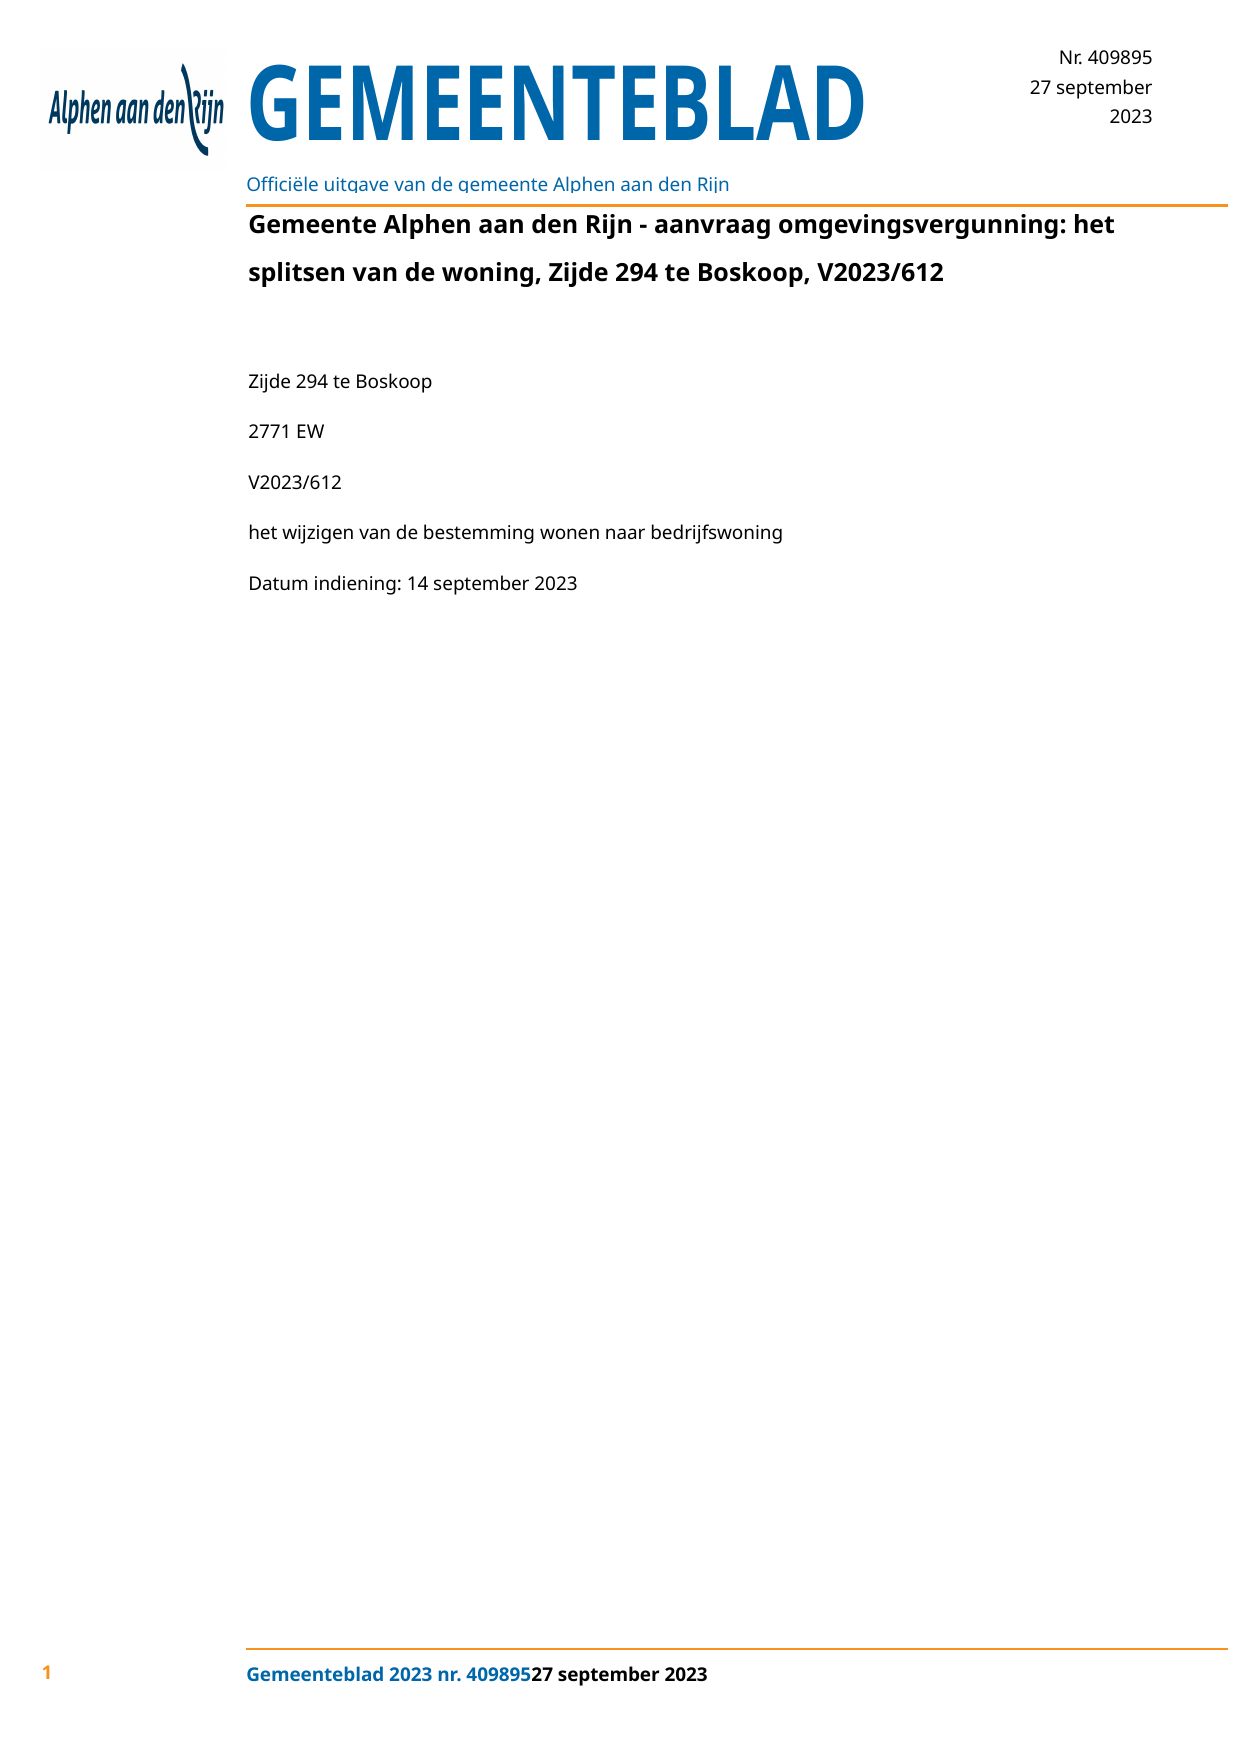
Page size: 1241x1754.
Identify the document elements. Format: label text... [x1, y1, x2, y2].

text Zijde 294 te Boskoop [248, 368, 1152, 394]
text Gemeente Alphen aan den Rijn - aanvraag omgevingsvergunning: het splitsen van de woning, Zijde 294 te Boskoop, V2023/612 [248, 207, 1152, 288]
picture [41, 47, 231, 172]
text het wijzigen van de bestemming wonen naar bedrijfswoning [248, 519, 1152, 545]
text Datum indiening: 14 september 2023 [248, 570, 1152, 596]
text 2771 EW [248, 419, 1152, 444]
text V2023/612 [248, 469, 1152, 495]
